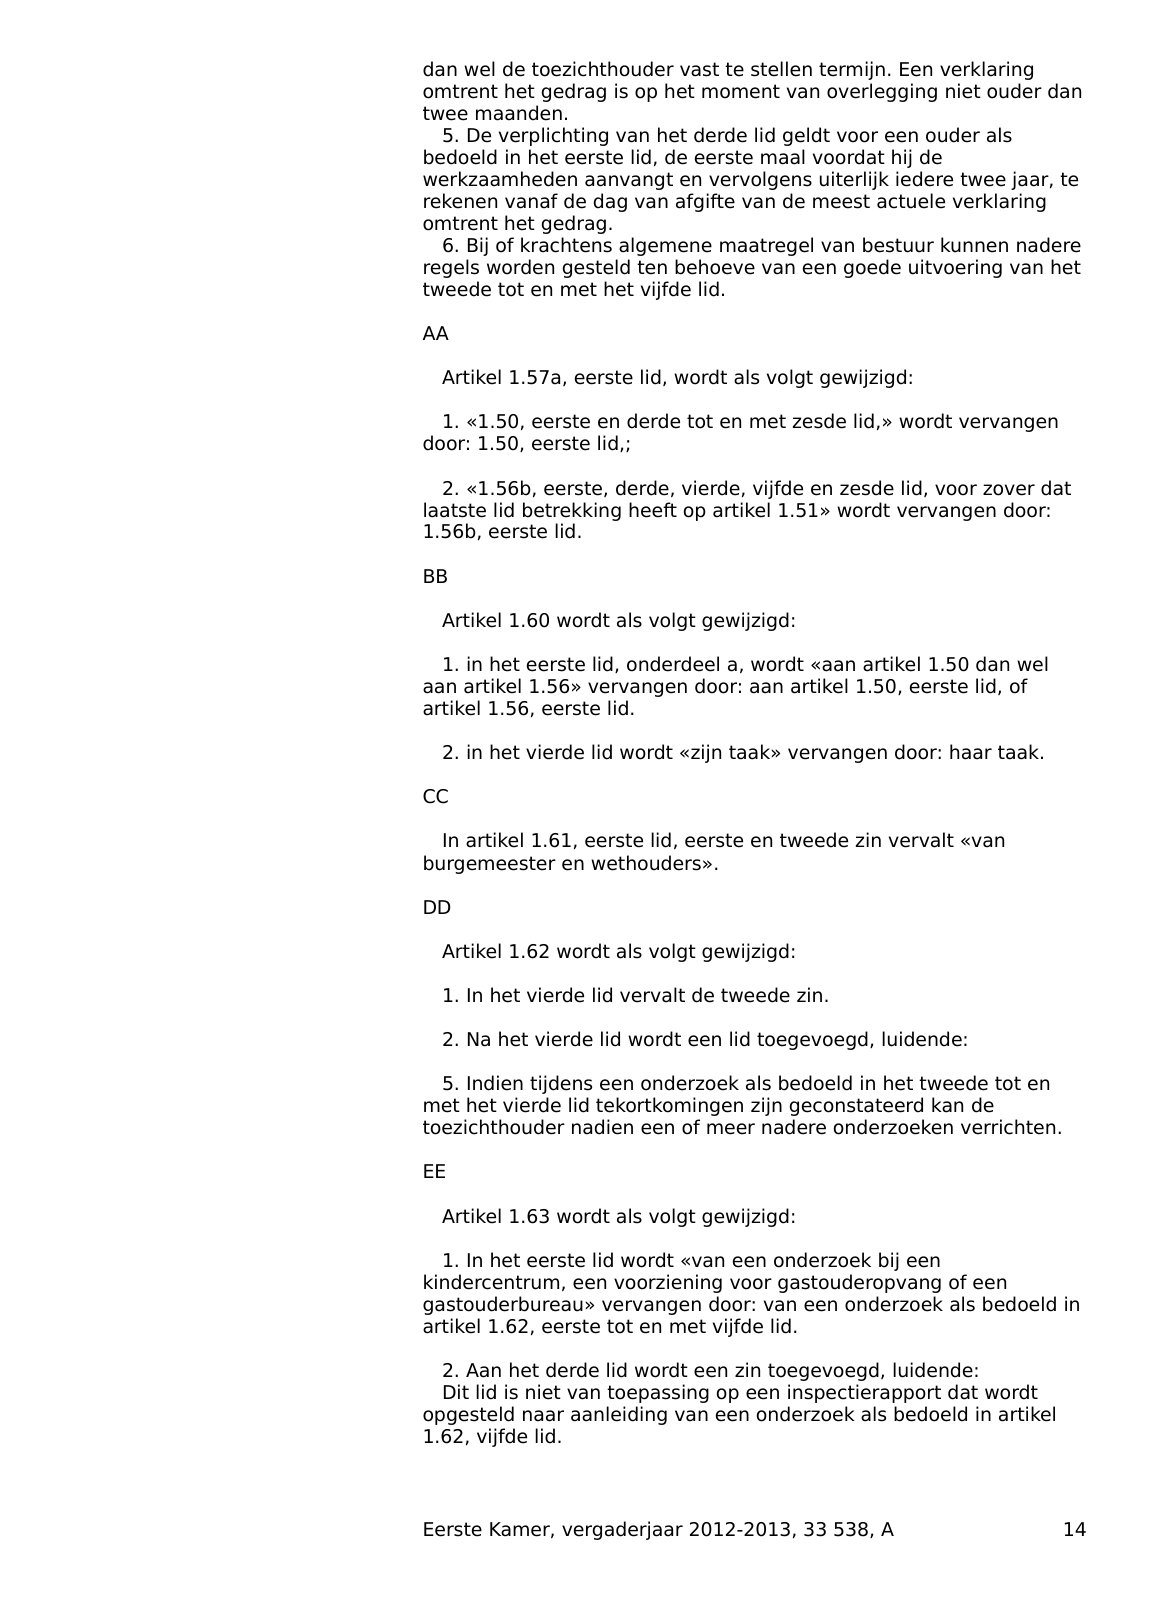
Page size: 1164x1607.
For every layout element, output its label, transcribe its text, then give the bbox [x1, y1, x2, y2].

text 1. «1.50, eerste en derde tot en met zesde lid,» wordt vervangen door: 1.50, eerste lid,; [422, 411, 1087, 455]
text Dit lid is niet van toepassing op een inspectierapport dat wordt opgesteld naar aanleiding van een onderzoek als bedoeld in artikel 1.62, vijfde lid. [422, 1382, 1087, 1448]
text CC [422, 786, 1087, 808]
text 2. «1.56b, eerste, derde, vierde, vijfde en zesde lid, voor zover dat laatste lid betrekking heeft op artikel 1.51» wordt vervangen door: 1.56b, eerste lid. [422, 477, 1087, 543]
text AA [422, 323, 1087, 345]
text Artikel 1.62 wordt als volgt gewijzigd: [422, 941, 1087, 963]
text 2. in het vierde lid wordt «zijn taak» vervangen door: haar taak. [422, 742, 1087, 764]
text In artikel 1.61, eerste lid, eerste en tweede zin vervalt «van burgemeester en wethouders». [422, 830, 1087, 874]
text Artikel 1.60 wordt als volgt gewijzigd: [422, 610, 1087, 632]
text 1. In het vierde lid vervalt de tweede zin. [422, 985, 1087, 1007]
text Artikel 1.63 wordt als volgt gewijzigd: [422, 1206, 1087, 1227]
text 2. Na het vierde lid wordt een lid toegevoegd, luidende: [422, 1029, 1087, 1051]
text 5. De verplichting van het derde lid geldt voor een ouder als bedoeld in het eerste lid, de eerste maal voordat hij de werkzaamheden aanvangt en vervolgens uiterlijk iedere twee jaar, te rekenen vanaf de dag van afgifte van de meest actuele verklaring omtrent het gedrag. [422, 125, 1087, 235]
text 5. Indien tijdens een onderzoek als bedoeld in het tweede tot en met het vierde lid tekortkomingen zijn geconstateerd kan de toezichthouder nadien een of meer nadere onderzoeken verrichten. [422, 1073, 1087, 1139]
text 1. In het eerste lid wordt «van een onderzoek bij een kindercentrum, een voorziening voor gastouderopvang of een gastouderbureau» vervangen door: van een onderzoek als bedoeld in artikel 1.62, eerste tot en met vijfde lid. [422, 1250, 1087, 1338]
text BB [422, 566, 1087, 588]
text DD [422, 897, 1087, 918]
text EE [422, 1161, 1087, 1183]
text Artikel 1.57a, eerste lid, wordt als volgt gewijzigd: [422, 367, 1087, 389]
text 2. Aan het derde lid wordt een zin toegevoegd, luidende: [422, 1360, 1087, 1382]
text 1. in het eerste lid, onderdeel a, wordt «aan artikel 1.50 dan wel aan artikel 1.56» vervangen door: aan artikel 1.50, eerste lid, of artikel 1.56, eerste lid. [422, 654, 1087, 720]
text 6. Bij of krachtens algemene maatregel van bestuur kunnen nadere regels worden gesteld ten behoeve van een goede uitvoering van het tweede tot en met het vijfde lid. [422, 235, 1087, 301]
text dan wel de toezichthouder vast te stellen termijn. Een verklaring omtrent het gedrag is op het moment van overlegging niet ouder dan twee maanden. [422, 59, 1087, 125]
